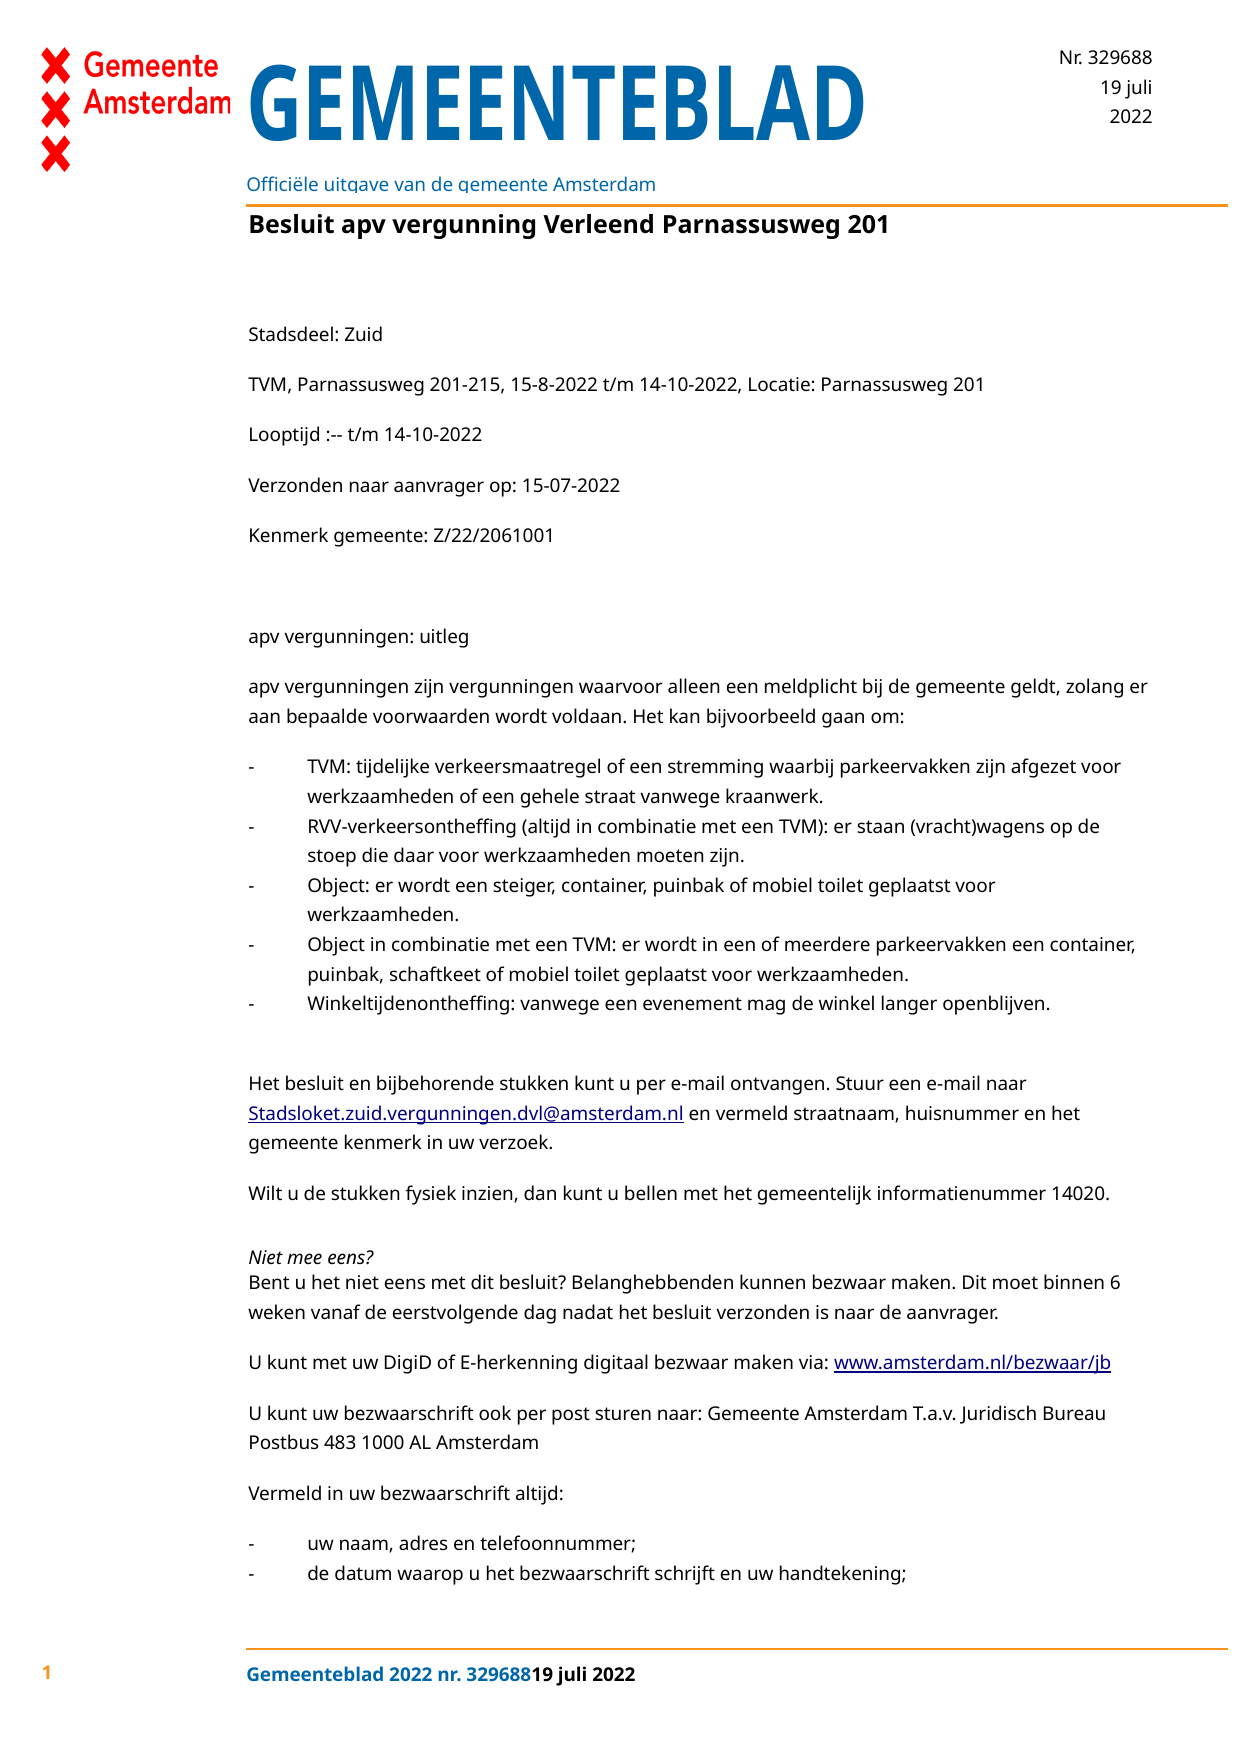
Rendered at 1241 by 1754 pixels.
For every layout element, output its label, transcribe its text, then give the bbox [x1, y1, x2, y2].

list uw naam, adres en telefoonnummer; [248, 1530, 1152, 1556]
text apv vergunningen: uitleg [248, 623, 1152, 649]
list de datum waarop u het bezwaarschrift schrijft en uw handtekening; [248, 1560, 1152, 1586]
list Object in combinatie met een TVM: er wordt in een of meerdere parkeervakken een container, puinbak, schaftkeet of mobiel toilet geplaatst voor werkzaamheden. [248, 931, 1152, 986]
picture [41, 47, 231, 172]
list RVV-verkeersontheffing (altijd in combinatie met een TVM): er staan (vracht)wagens op de stoep die daar voor werkzaamheden moeten zijn. [248, 813, 1152, 868]
text Besluit apv vergunning Verleend Parnassusweg 201 [248, 207, 1152, 241]
text TVM, Parnassusweg 201-215, 15-8-2022 t/m 14-10-2022, Locatie: Parnassusweg 201 [248, 371, 1152, 397]
text Bent u het niet eens met dit besluit? Belanghebbenden kunnen bezwaar maken. Dit moet binnen 6 weken vanaf de eerstvolgende dag nadat het besluit verzonden is naar de aanvrager. [248, 1269, 1152, 1325]
text apv vergunningen zijn vergunningen waarvoor alleen een meldplicht bij de gemeente geldt, zolang er aan bepaalde voorwaarden wordt voldaan. Het kan bijvoorbeeld gaan om: [248, 674, 1152, 729]
text U kunt met uw DigiD of E-herkenning digitaal bezwaar maken via: www.amsterdam.nl/bezwaar/jb [248, 1349, 1152, 1375]
list Object: er wordt een steiger, container, puinbak of mobiel toilet geplaatst voor werkzaamheden. [248, 872, 1152, 927]
text Vermeld in uw bezwaarschrift altijd: [248, 1480, 1152, 1506]
text Verzonden naar aanvrager op: 15-07-2022 [248, 472, 1152, 498]
text U kunt uw bezwaarschrift ook per post sturen naar: Gemeente Amsterdam T.a.v. Juridisch Bureau Postbus 483 1000 AL Amsterdam [248, 1400, 1152, 1455]
text Wilt u de stukken fysiek inzien, dan kunt u bellen met het gemeentelijk informatienummer 14020. [248, 1180, 1152, 1206]
text Het besluit en bijbehorende stukken kunt u per e-mail ontvangen. Stuur een e-mail naar Stadsloket.zuid.vergunningen.dvl@amsterdam.nl en vermeld straatnaam, huisnummer en het gemeente kenmerk in uw verzoek. [248, 1070, 1152, 1155]
text Kenmerk gemeente: Z/22/2061001 [248, 522, 1152, 548]
list TVM: tijdelijke verkeersmaatregel of een stremming waarbij parkeervakken zijn afgezet voor werkzaamheden of een gehele straat vanwege kraanwerk. [248, 754, 1152, 809]
text Niet mee eens? [248, 1244, 1152, 1269]
list Winkeltijdenontheffing: vanwege een evenement mag de winkel langer openblijven. [248, 990, 1152, 1016]
text Stadsdeel: Zuid [248, 321, 1152, 346]
text Looptijd :-- t/m 14-10-2022 [248, 422, 1152, 447]
